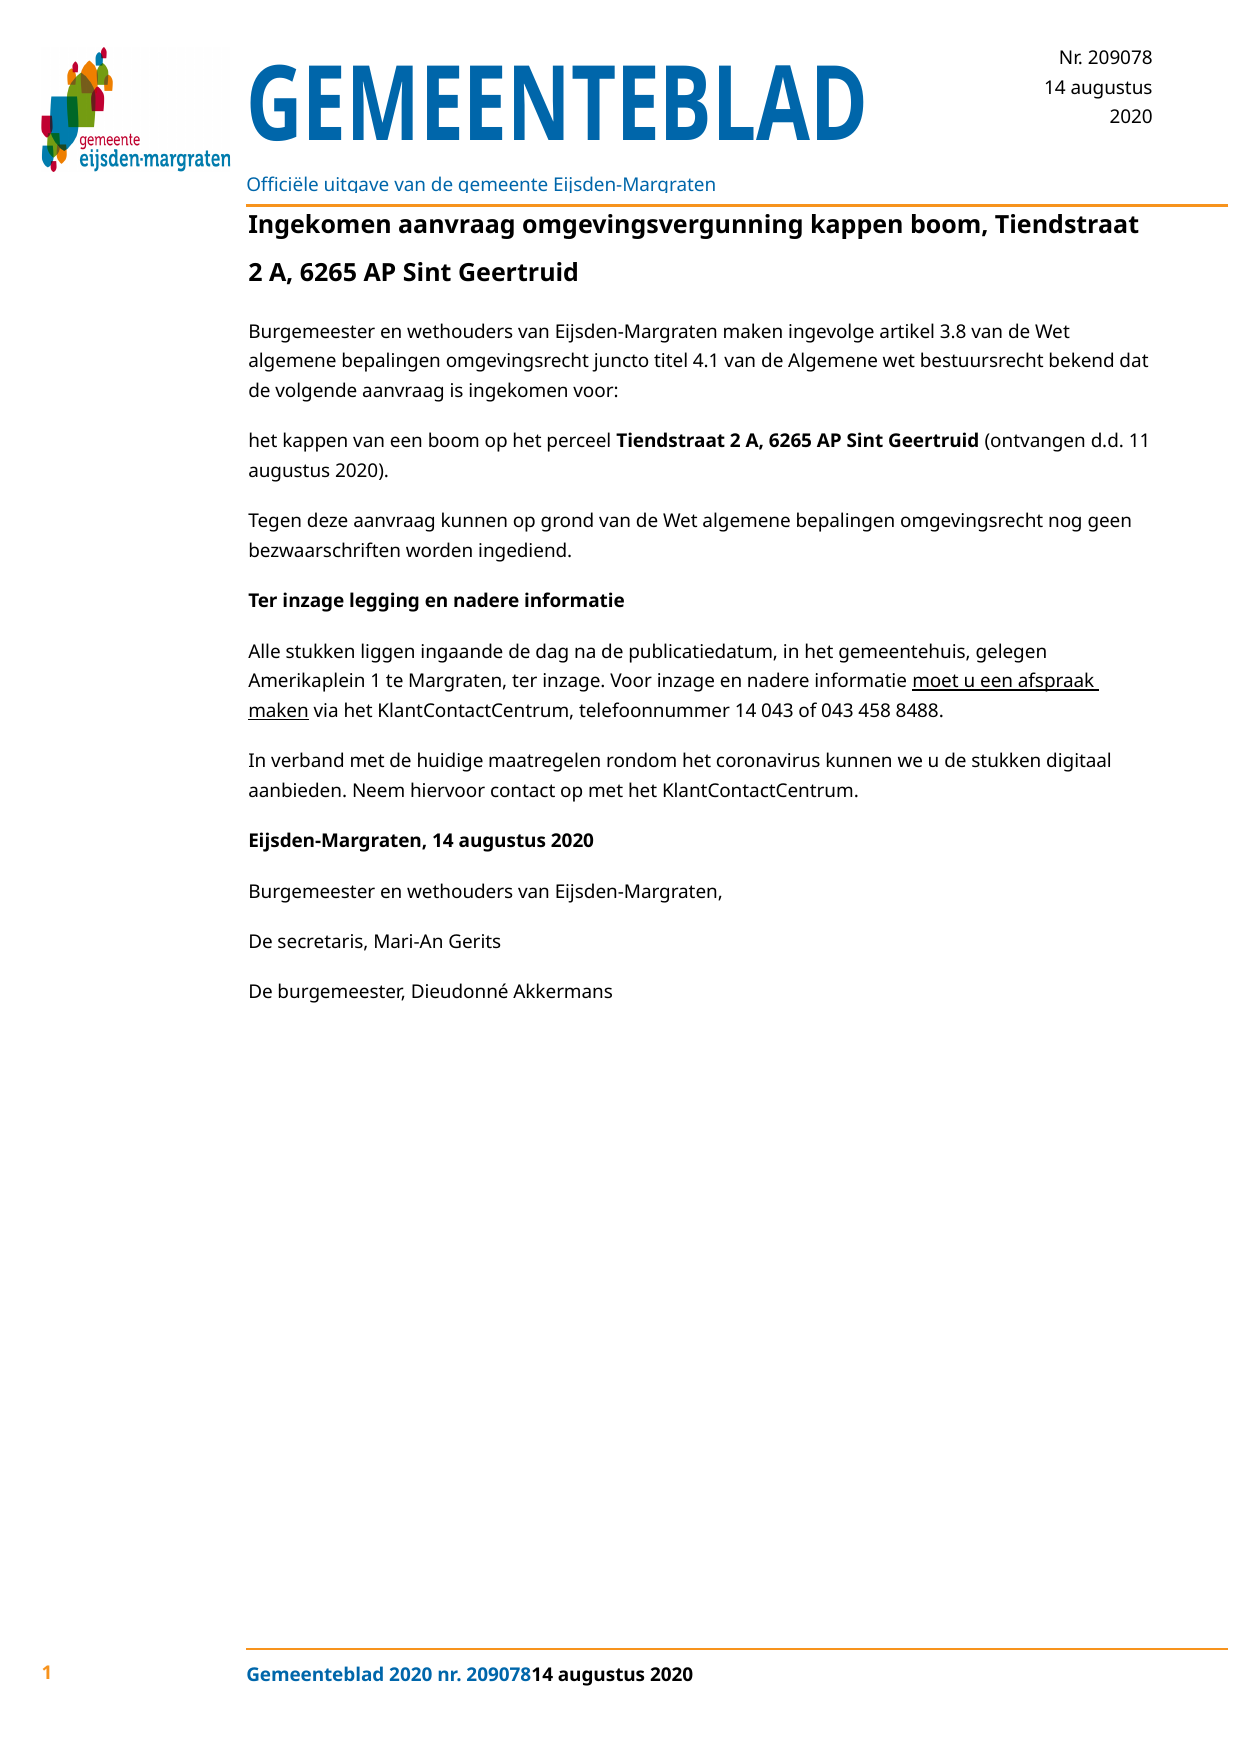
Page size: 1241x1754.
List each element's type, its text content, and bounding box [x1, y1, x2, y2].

text Ter inzage legging en nadere informatie [248, 587, 1152, 613]
text De secretaris, Mari-An Gerits [248, 928, 1152, 954]
text het kappen van een boom op het perceel Tiendstraat 2 A, 6265 AP Sint Geertruid (ontvangen d.d. 11 augustus 2020). [248, 427, 1152, 483]
picture [41, 47, 231, 172]
text Tegen deze aanvraag kunnen op grond van de Wet algemene bepalingen omgevingsrecht nog geen bezwaarschriften worden ingediend. [248, 507, 1152, 563]
text Alle stukken liggen ingaande de dag na de publicatiedatum, in het gemeentehuis, gelegen Amerikaplein 1 te Margraten, ter inzage. Voor inzage en nadere informatie moet u een afspraak maken via het KlantContactCentrum, telefoonnummer 14 043 of 043 458 8488. [248, 638, 1152, 723]
text De burgemeester, Dieudonné Akkermans [248, 979, 1152, 1004]
text Burgemeester en wethouders van Eijsden-Margraten, [248, 878, 1152, 904]
text In verband met de huidige maatregelen rondom het coronavirus kunnen we u de stukken digitaal aanbieden. Neem hiervoor contact op met het KlantContactCentrum. [248, 747, 1152, 803]
text Eijsden-Margraten, 14 augustus 2020 [248, 827, 1152, 853]
text Ingekomen aanvraag omgevingsvergunning kappen boom, Tiendstraat 2 A, 6265 AP Sint Geertruid [248, 207, 1152, 288]
text Burgemeester en wethouders van Eijsden-Margraten maken ingevolge artikel 3.8 van de Wet algemene bepalingen omgevingsrecht juncto titel 4.1 van de Algemene wet bestuursrecht bekend dat de volgende aanvraag is ingekomen voor: [248, 318, 1152, 403]
